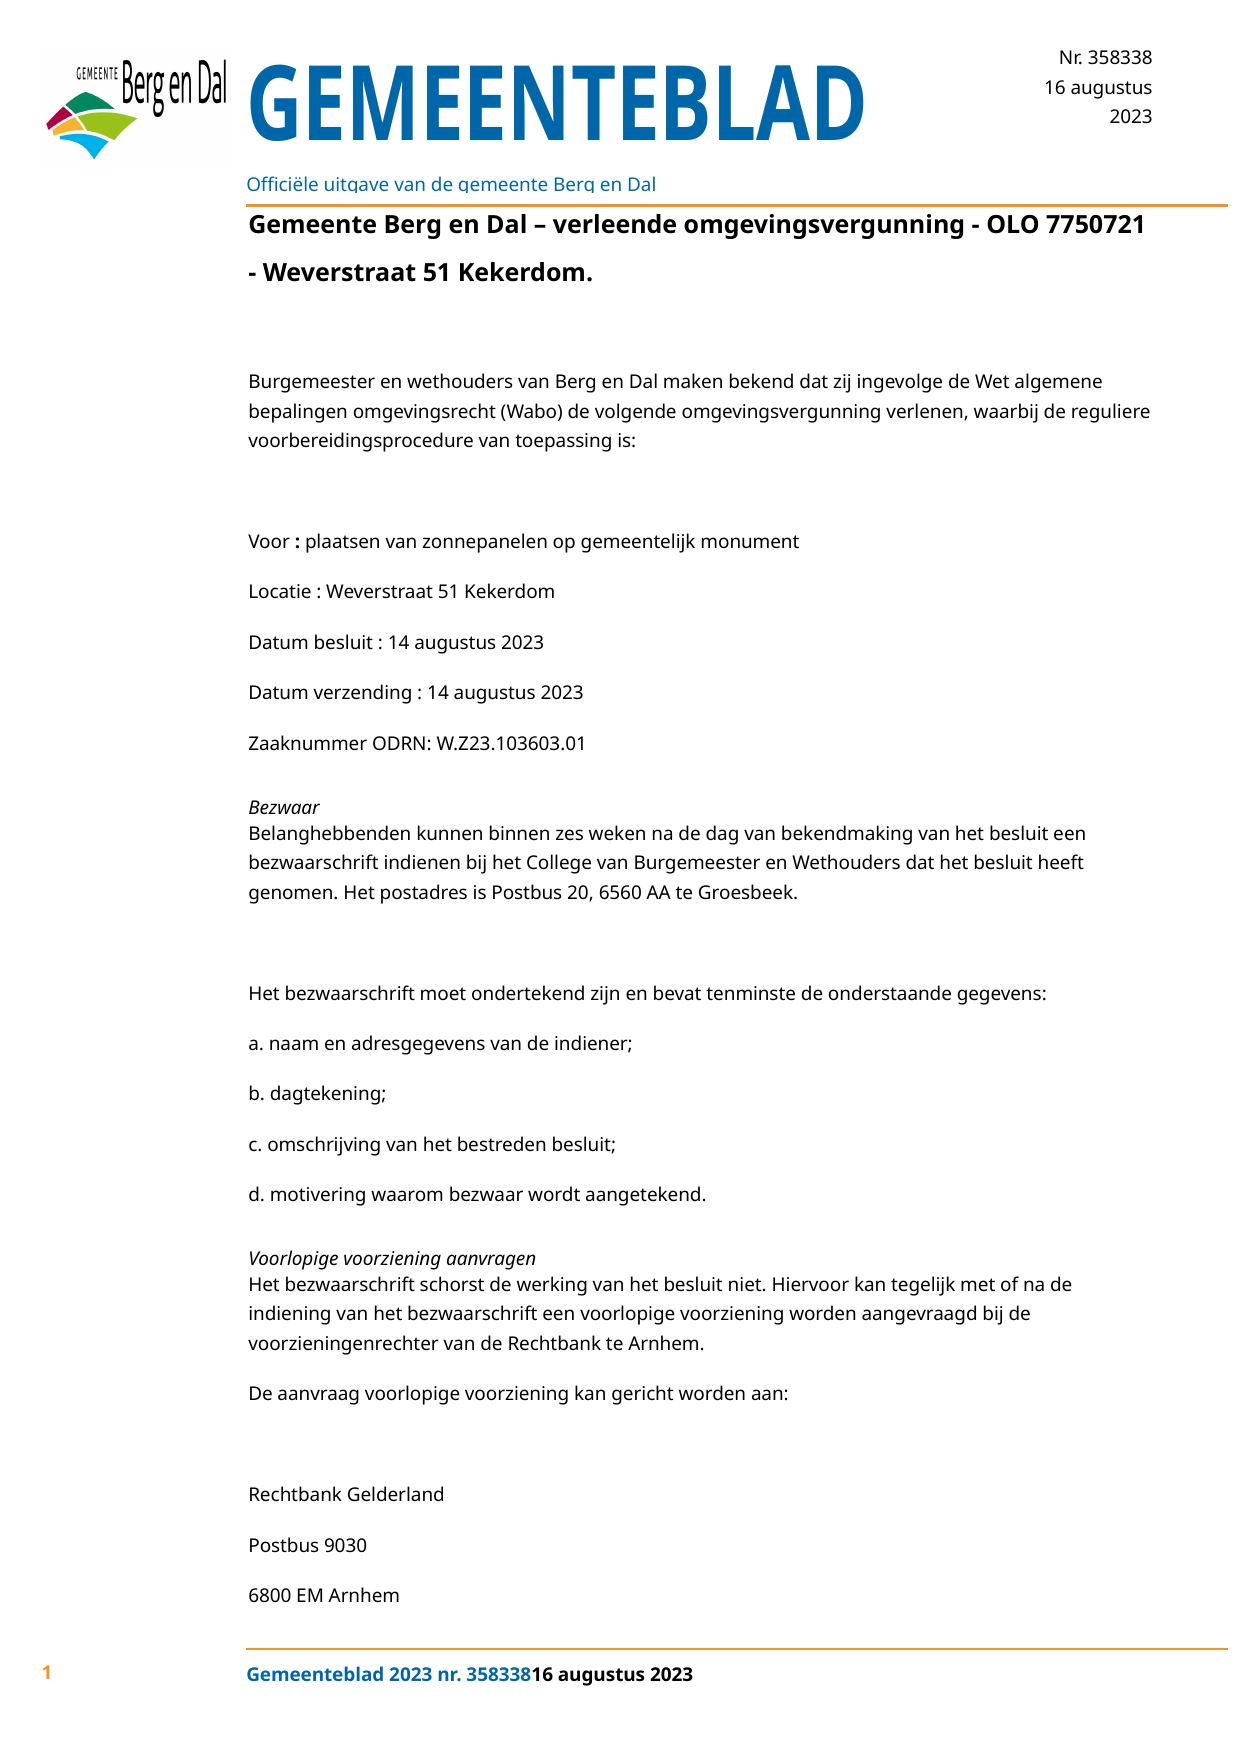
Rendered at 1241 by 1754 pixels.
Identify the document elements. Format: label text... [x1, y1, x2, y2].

text Het bezwaarschrift moet ondertekend zijn en bevat tenminste de onderstaande gegevens: [248, 980, 1152, 1005]
text Belanghebbenden kunnen binnen zes weken na de dag van bekendmaking van het besluit een bezwaarschrift indienen bij het College van Burgemeester en Wethouders dat het besluit heeft genomen. Het postadres is Postbus 20, 6560 AA te Groesbeek. [248, 820, 1152, 904]
text Het bezwaarschrift schorst de werking van het besluit niet. Hiervoor kan tegelijk met of na de indiening van het bezwaarschrift een voorlopige voorziening worden aangevraagd bij de voorzieningenrechter van de Rechtbank te Arnhem. [248, 1271, 1152, 1356]
text Bezwaar [248, 794, 1152, 820]
text 6800 EM Arnhem [248, 1582, 1152, 1608]
text Voor : plaatsen van zonnepanelen op gemeentelijk monument [248, 528, 1152, 554]
text Locatie : Weverstraat 51 Kekerdom [248, 579, 1152, 604]
text Postbus 9030 [248, 1532, 1152, 1558]
text c. omschrijving van het bestreden besluit; [248, 1131, 1152, 1157]
text De aanvraag voorlopige voorziening kan gericht worden aan: [248, 1381, 1152, 1406]
text Datum besluit : 14 augustus 2023 [248, 629, 1152, 655]
text Zaaknummer ODRN: W.Z23.103603.01 [248, 730, 1152, 756]
text Gemeente Berg en Dal – verleende omgevingsvergunning - OLO 7750721 - Weverstraat 51 Kekerdom. [248, 207, 1152, 288]
text Rechtbank Gelderland [248, 1481, 1152, 1507]
picture [41, 47, 231, 172]
text Voorlopige voorziening aanvragen [248, 1245, 1152, 1271]
text a. naam en adresgegevens van de indiener; [248, 1030, 1152, 1056]
text Datum verzending : 14 augustus 2023 [248, 679, 1152, 705]
text Burgemeester en wethouders van Berg en Dal maken bekend dat zij ingevolge de Wet algemene bepalingen omgevingsrecht (Wabo) de volgende omgevingsvergunning verlenen, waarbij de reguliere voorbereidingsprocedure van toepassing is: [248, 368, 1152, 453]
text d. motivering waarom bezwaar wordt aangetekend. [248, 1181, 1152, 1207]
text b. dagtekening; [248, 1081, 1152, 1106]
